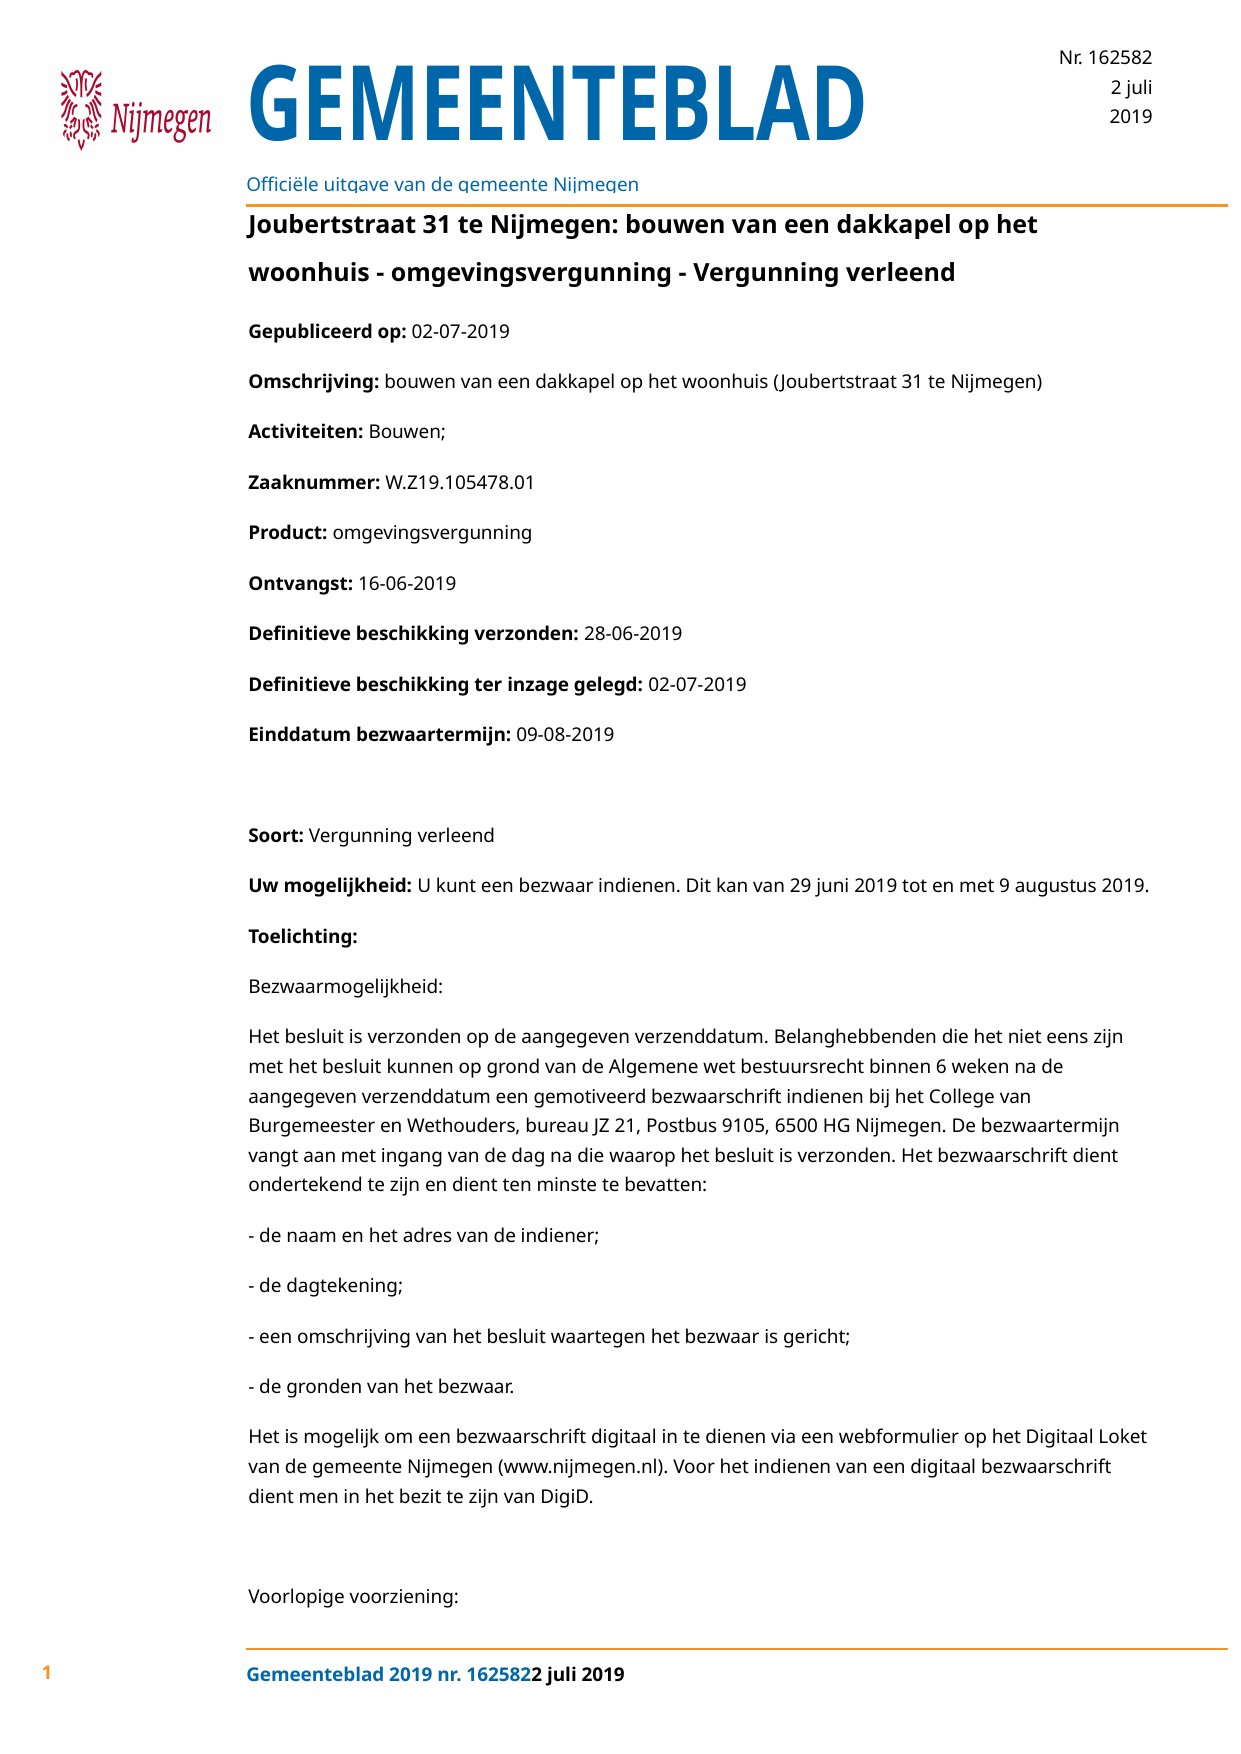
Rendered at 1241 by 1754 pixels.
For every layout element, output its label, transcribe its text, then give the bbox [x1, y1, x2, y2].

text - een omschrijving van het besluit waartegen het bezwaar is gericht; [248, 1323, 1152, 1349]
text Het is mogelijk om een bezwaarschrift digitaal in te dienen via een webformulier op het Digitaal Loket van de gemeente Nijmegen (www.nijmegen.nl). Voor het indienen van een digitaal bezwaarschrift dient men in het bezit te zijn van DigiD. [248, 1424, 1152, 1509]
text Activiteiten: Bouwen; [248, 419, 1152, 444]
text Omschrijving: bouwen van een dakkapel op het woonhuis (Joubertstraat 31 te Nijmegen) [248, 368, 1152, 394]
text Gepubliceerd op: 02-07-2019 [248, 318, 1152, 344]
text Voorlopige voorziening: [248, 1584, 1152, 1609]
text Einddatum bezwaartermijn: 09-08-2019 [248, 721, 1152, 747]
text Product: omgevingsvergunning [248, 519, 1152, 545]
text - de naam en het adres van de indiener; [248, 1222, 1152, 1248]
text Zaaknummer: W.Z19.105478.01 [248, 469, 1152, 495]
text Bezwaarmogelijkheid: [248, 973, 1152, 999]
text Toelichting: [248, 923, 1152, 949]
picture [41, 47, 231, 172]
text Definitieve beschikking ter inzage gelegd: 02-07-2019 [248, 671, 1152, 697]
text Ontvangst: 16-06-2019 [248, 570, 1152, 596]
text Het besluit is verzonden op de aangegeven verzenddatum. Belanghebbenden die het niet eens zijn met het besluit kunnen op grond van de Algemene wet bestuursrecht binnen 6 weken na de aangegeven verzenddatum een gemotiveerd bezwaarschrift indienen bij het College van Burgemeester en Wethouders, bureau JZ 21, Postbus 9105, 6500 HG Nijmegen. De bezwaartermijn vangt aan met ingang van de dag na die waarop het besluit is verzonden. Het bezwaarschrift dient ondertekend te zijn en dient ten minste te bevatten: [248, 1024, 1152, 1197]
text Uw mogelijkheid: U kunt een bezwaar indienen. Dit kan van 29 juni 2019 tot en met 9 augustus 2019. [248, 872, 1152, 898]
text - de dagtekening; [248, 1272, 1152, 1298]
text - de gronden van het bezwaar. [248, 1373, 1152, 1399]
text Soort: Vergunning verleend [248, 822, 1152, 848]
text Definitieve beschikking verzonden: 28-06-2019 [248, 620, 1152, 646]
text Joubertstraat 31 te Nijmegen: bouwen van een dakkapel op het woonhuis - omgevingsvergunning - Vergunning verleend [248, 207, 1152, 288]
